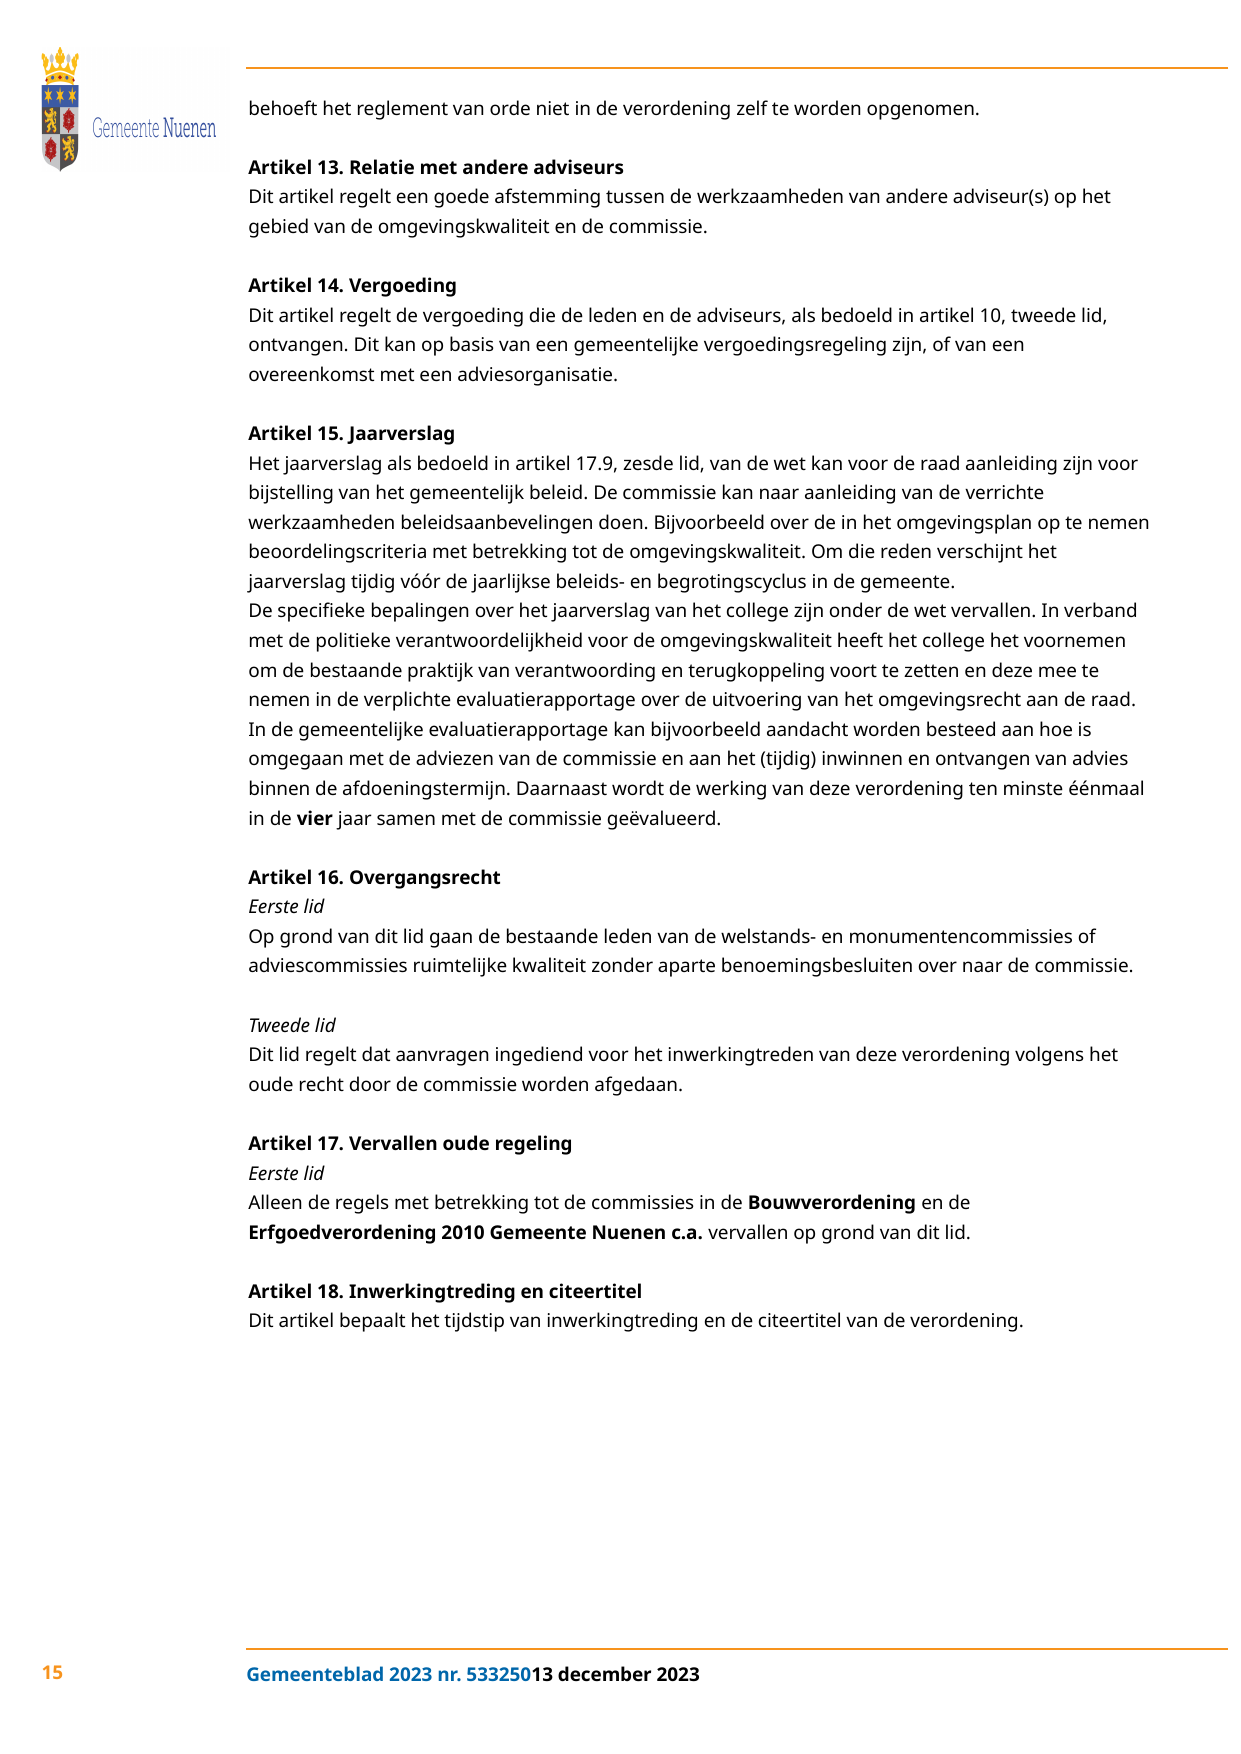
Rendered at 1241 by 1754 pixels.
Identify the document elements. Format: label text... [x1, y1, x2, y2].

text Dit artikel regelt een goede afstemming tussen de werkzaamheden van andere adviseur(s) op het gebied van de omgevingskwaliteit en de commissie. [248, 183, 1152, 239]
text De specifieke bepalingen over het jaarverslag van het college zijn onder de wet vervallen. In verband met de politieke verantwoordelijkheid voor de omgevingskwaliteit heeft het college het voornemen om de bestaande praktijk van verantwoording en terugkoppeling voort te zetten en deze mee te nemen in de verplichte evaluatierapportage over de uitvoering van het omgevingsrecht aan de raad. In de gemeentelijke evaluatierapportage kan bijvoorbeeld aandacht worden besteed aan hoe is omgegaan met de adviezen van de commissie en aan het (tijdig) inwinnen en ontvangen van advies binnen de afdoeningstermijn. Daarnaast wordt de werking van deze verordening ten minste éénmaal in de vier jaar samen met de commissie geëvalueerd. [248, 598, 1152, 831]
text Artikel 17. Vervallen oude regeling [248, 1130, 1152, 1156]
text behoeft het reglement van orde niet in de verordening zelf te worden opgenomen. [248, 95, 1152, 121]
text Het jaarverslag als bedoeld in artikel 17.9, zesde lid, van de wet kan voor de raad aanleiding zijn voor bijstelling van het gemeentelijk beleid. De commissie kan naar aanleiding van de verrichte werkzaamheden beleidsaanbevelingen doen. Bijvoorbeeld over de in het omgevingsplan op te nemen beoordelingscriteria met betrekking tot de omgevingskwaliteit. Om die reden verschijnt het jaarverslag tijdig vóór de jaarlijkse beleids- en begrotingscyclus in de gemeente. [248, 450, 1152, 594]
text Tweede lid [248, 1012, 1152, 1038]
text Artikel 13. Relatie met andere adviseurs [248, 154, 1152, 180]
text Artikel 14. Vergoeding [248, 272, 1152, 298]
text Dit lid regelt dat aanvragen ingediend voor het inwerkingtreden van deze verordening volgens het oude recht door de commissie worden afgedaan. [248, 1041, 1152, 1097]
text Eerste lid [248, 1160, 1152, 1186]
text Eerste lid [248, 893, 1152, 919]
text Artikel 16. Overgangsrecht [248, 864, 1152, 890]
picture [41, 47, 231, 172]
text Dit artikel regelt de vergoeding die de leden en de adviseurs, als bedoeld in artikel 10, tweede lid, ontvangen. Dit kan op basis van een gemeentelijke vergoedingsregeling zijn, of van een overeenkomst met een adviesorganisatie. [248, 302, 1152, 387]
text Op grond van dit lid gaan de bestaande leden van de welstands- en monumentencommissies of adviescommissies ruimtelijke kwaliteit zonder aparte benoemingsbesluiten over naar de commissie. [248, 923, 1152, 978]
text Dit artikel bepaalt het tijdstip van inwerkingtreding en de citeertitel van de verordening. [248, 1308, 1152, 1333]
text Alleen de regels met betrekking tot de commissies in de Bouwverordening en de Erfgoedverordening 2010 Gemeente Nuenen c.a. vervallen op grond van dit lid. [248, 1189, 1152, 1245]
text Artikel 18. Inwerkingtreding en citeertitel [248, 1278, 1152, 1304]
text Artikel 15. Jaarverslag [248, 420, 1152, 446]
